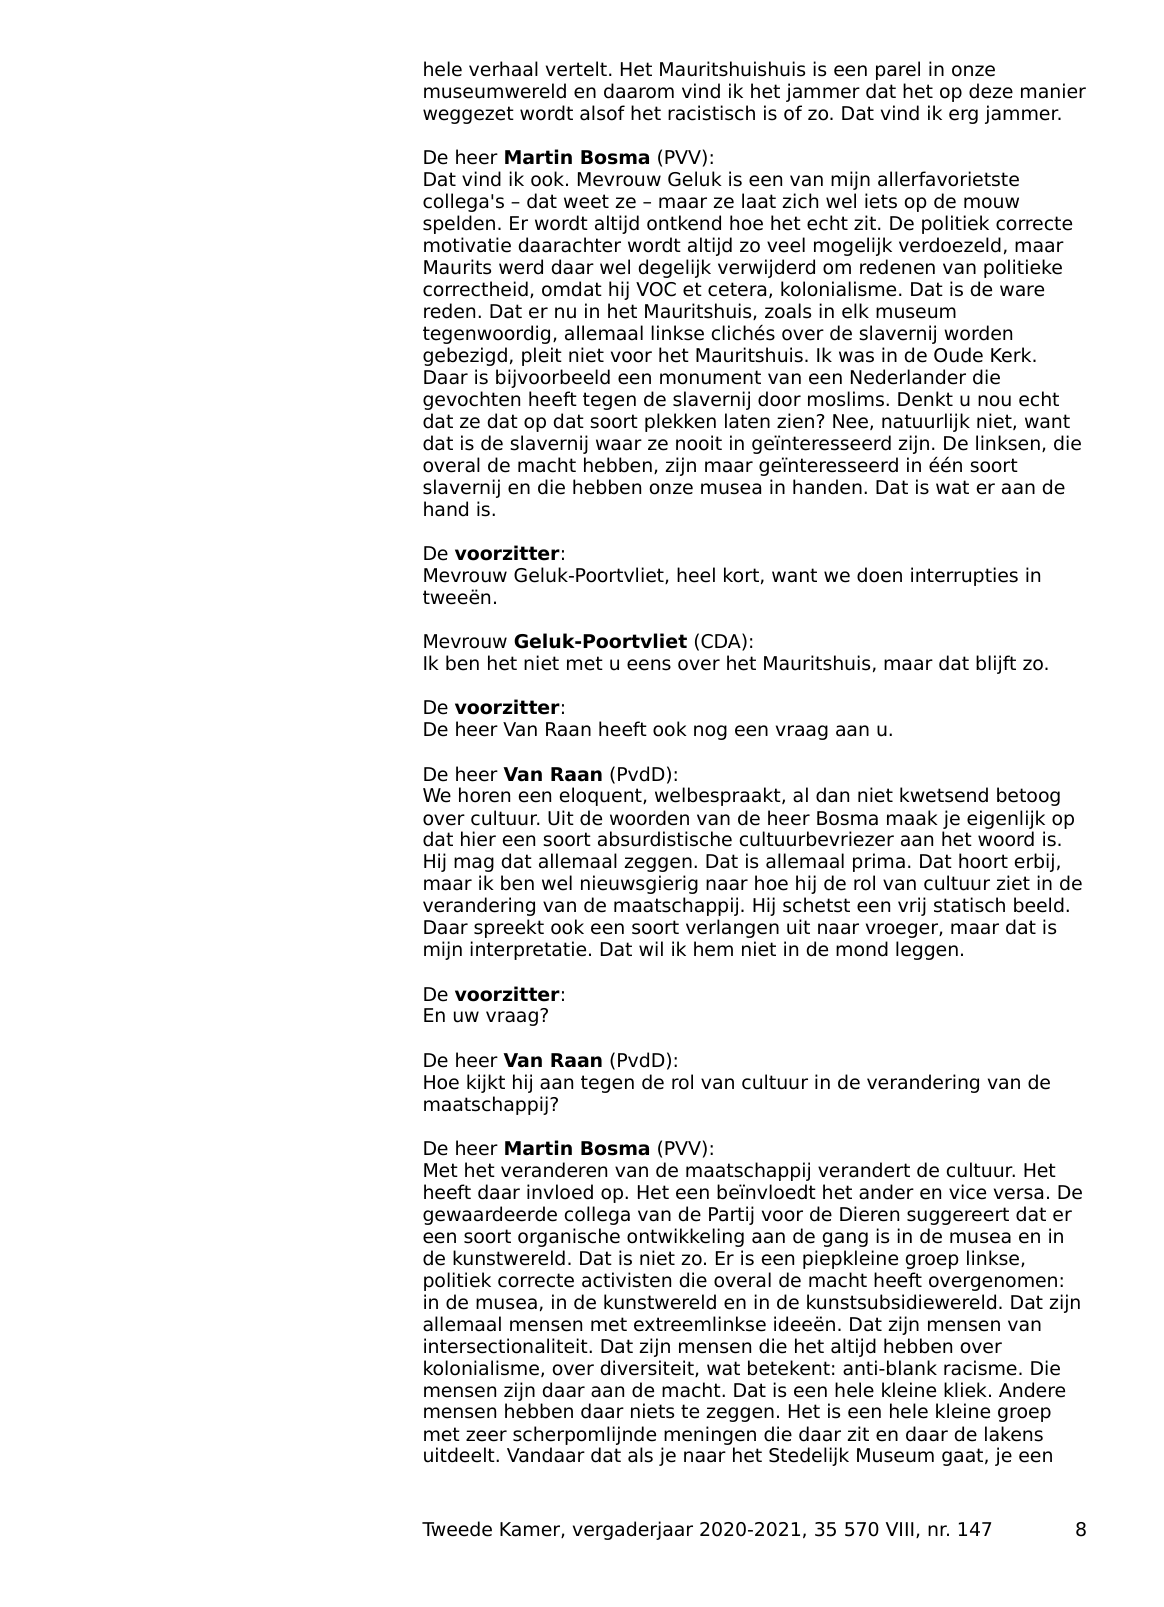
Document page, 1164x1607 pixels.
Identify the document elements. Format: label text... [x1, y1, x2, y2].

text De heer Martin Bosma (PVV): [422, 147, 1087, 169]
text De voorzitter: [422, 983, 1087, 1005]
text De voorzitter: [422, 543, 1087, 565]
text En uw vraag? [422, 1005, 1087, 1027]
text De heer Van Raan (PvdD): [422, 763, 1087, 785]
text We horen een eloquent, welbespraakt, al dan niet kwetsend betoog over cultuur. Uit de woorden van de heer Bosma maak je eigenlijk op dat hier een soort absurdistische cultuurbevriezer aan het woord is. Hij mag dat allemaal zeggen. Dat is allemaal prima. Dat hoort erbij, maar ik ben wel nieuwsgierig naar hoe hij de rol van cultuur ziet in de verandering van de maatschappij. Hij schetst een vrij statisch beeld. Daar spreekt ook een soort verlangen uit naar vroeger, maar dat is mijn interpretatie. Dat wil ik hem niet in de mond leggen. [422, 785, 1087, 961]
text Met het veranderen van de maatschappij verandert de cultuur. Het heeft daar invloed op. Het een beïnvloedt het ander en vice versa. De gewaardeerde collega van de Partij voor de Dieren suggereert dat er een soort organische ontwikkeling aan de gang is in de musea en in de kunstwereld. Dat is niet zo. Er is een piepkleine groep linkse, politiek correcte activisten die overal de macht heeft overgenomen: in de musea, in de kunstwereld en in de kunstsubsidiewereld. Dat zijn allemaal mensen met extreemlinkse ideeën. Dat zijn mensen van intersectionaliteit. Dat zijn mensen die het altijd hebben over kolonialisme, over diversiteit, wat betekent: anti-blank racisme. Die mensen zijn daar aan de macht. Dat is een hele kleine kliek. Andere mensen hebben daar niets te zeggen. Het is een hele kleine groep met zeer scherpomlijnde meningen die daar zit en daar de lakens uitdeelt. Vandaar dat als je naar het Stedelijk Museum gaat, je een [422, 1160, 1087, 1467]
text Mevrouw Geluk-Poortvliet (CDA): [422, 631, 1087, 653]
text hele verhaal vertelt. Het Mauritshuishuis is een parel in onze museumwereld en daarom vind ik het jammer dat het op deze manier weggezet wordt alsof het racistisch is of zo. Dat vind ik erg jammer. [422, 59, 1087, 125]
text Hoe kijkt hij aan tegen de rol van cultuur in de verandering van de maatschappij? [422, 1072, 1087, 1116]
text De heer Van Raan (PvdD): [422, 1049, 1087, 1072]
text Mevrouw Geluk-Poortvliet, heel kort, want we doen interrupties in tweeën. [422, 565, 1087, 609]
text De voorzitter: [422, 697, 1087, 719]
text Dat vind ik ook. Mevrouw Geluk is een van mijn allerfavorietste collega's – dat weet ze – maar ze laat zich wel iets op de mouw spelden. Er wordt altijd ontkend hoe het echt zit. De politiek correcte motivatie daarachter wordt altijd zo veel mogelijk verdoezeld, maar Maurits werd daar wel degelijk verwijderd om redenen van politieke correctheid, omdat hij VOC et cetera, kolonialisme. Dat is de ware reden. Dat er nu in het Mauritshuis, zoals in elk museum tegenwoordig, allemaal linkse clichés over de slavernij worden gebezigd, pleit niet voor het Mauritshuis. Ik was in de Oude Kerk. Daar is bijvoorbeeld een monument van een Nederlander die gevochten heeft tegen de slavernij door moslims. Denkt u nou echt dat ze dat op dat soort plekken laten zien? Nee, natuurlijk niet, want dat is de slavernij waar ze nooit in geïnteresseerd zijn. De linksen, die overal de macht hebben, zijn maar geïnteresseerd in één soort slavernij en die hebben onze musea in handen. Dat is wat er aan de hand is. [422, 169, 1087, 521]
text Ik ben het niet met u eens over het Mauritshuis, maar dat blijft zo. [422, 653, 1087, 675]
text De heer Martin Bosma (PVV): [422, 1138, 1087, 1160]
text De heer Van Raan heeft ook nog een vraag aan u. [422, 719, 1087, 741]
